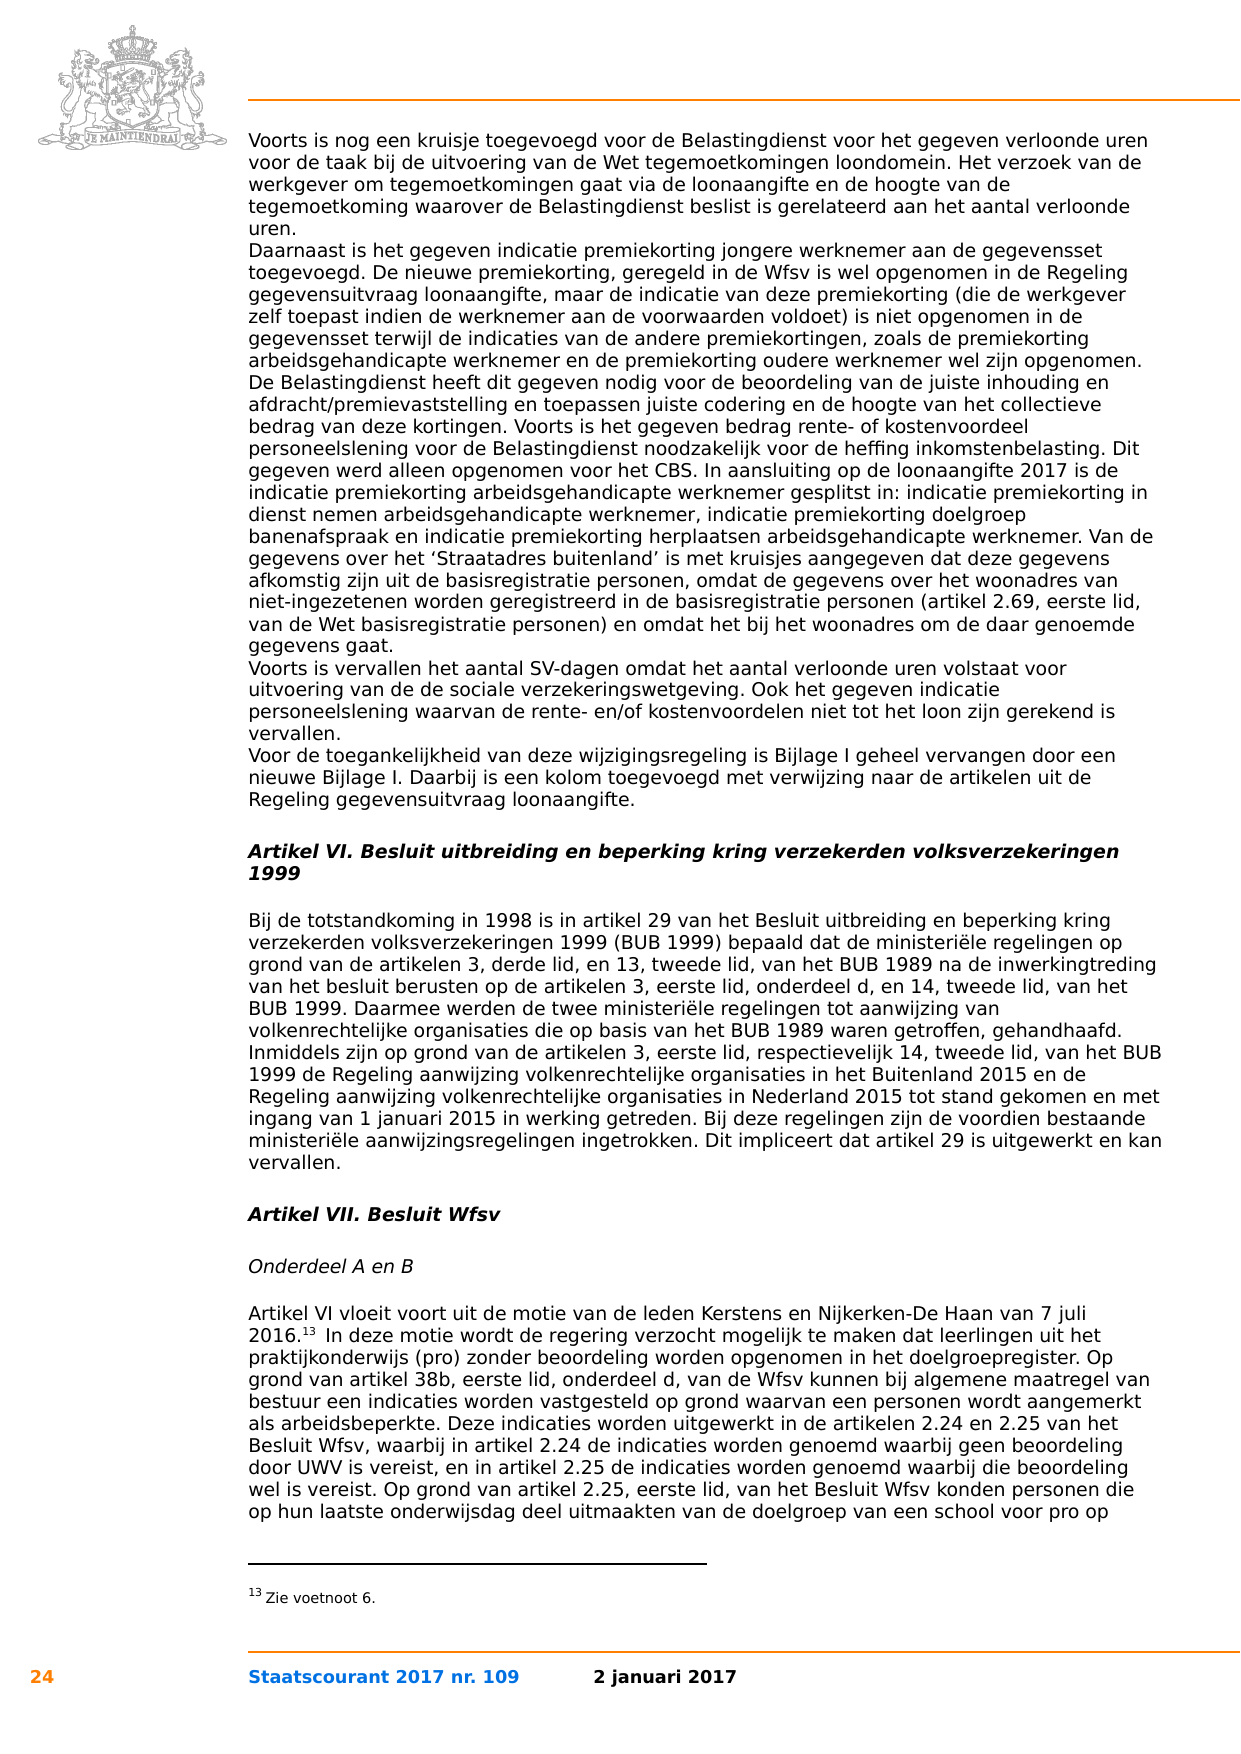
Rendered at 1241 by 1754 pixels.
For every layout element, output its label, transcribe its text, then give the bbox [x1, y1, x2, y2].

text Voor de toegankelijkheid van deze wijzigingsregeling is Bijlage I geheel vervangen door een nieuwe Bijlage I. Daarbij is een kolom toegevoegd met verwijzing naar de artikelen uit de Regeling gegevensuitvraag loonaangifte. [248, 745, 1163, 811]
subtitle Artikel VII. Besluit Wfsv [248, 1204, 1163, 1226]
subtitle Artikel VI. Besluit uitbreiding en beperking kring verzekerden volksverzekeringen 1999 [248, 841, 1163, 885]
text Voorts is nog een kruisje toegevoegd voor de Belastingdienst voor het gegeven verloonde uren voor de taak bij de uitvoering van de Wet tegemoetkomingen loondomein. Het verzoek van de werkgever om tegemoetkomingen gaat via de loonaangifte en de hoogte van de tegemoetkoming waarover de Belastingdienst beslist is gerelateerd aan het aantal verloonde uren. [248, 130, 1163, 240]
subtitle Onderdeel A en B [248, 1256, 1163, 1278]
text Artikel VI vloeit voort uit de motie van de leden Kerstens en Nijkerken-De Haan van 7 juli 2016. In deze motie wordt de regering verzocht mogelijk te maken dat leerlingen uit het praktijkonderwijs (pro) zonder beoordeling worden opgenomen in het doelgroepregister. Op grond van artikel 38b, eerste lid, onderdeel d, van de Wfsv kunnen bij algemene maatregel van bestuur een indicaties worden vastgesteld op grond waarvan een personen wordt aangemerkt als arbeidsbeperkte. Deze indicaties worden uitgewerkt in de artikelen 2.24 en 2.25 van het Besluit Wfsv, waarbij in artikel 2.24 de indicaties worden genoemd waarbij geen beoordeling door UWV is vereist, en in artikel 2.25 de indicaties worden genoemd waarbij die beoordeling wel is vereist. Op grond van artikel 2.25, eerste lid, van het Besluit Wfsv konden personen die op hun laatste onderwijsdag deel uitmaakten van de doelgroep van een school voor pro op [248, 1303, 1163, 1523]
text Voorts is vervallen het aantal SV-dagen omdat het aantal verloonde uren volstaat voor uitvoering van de de sociale verzekeringswetgeving. Ook het gegeven indicatie personeelslening waarvan de rente- en/of kostenvoordelen niet tot het loon zijn gerekend is vervallen. [248, 657, 1163, 745]
picture [38, 25, 227, 150]
text Daarnaast is het gegeven indicatie premiekorting jongere werknemer aan de gegevensset toegevoegd. De nieuwe premiekorting, geregeld in de Wfsv is wel opgenomen in de Regeling gegevensuitvraag loonaangifte, maar de indicatie van deze premiekorting (die de werkgever zelf toepast indien de werknemer aan de voorwaarden voldoet) is niet opgenomen in de gegevensset terwijl de indicaties van de andere premiekortingen, zoals de premiekorting arbeidsgehandicapte werknemer en de premiekorting oudere werknemer wel zijn opgenomen. De Belastingdienst heeft dit gegeven nodig voor de beoordeling van de juiste inhouding en afdracht/premievaststelling en toepassen juiste codering en de hoogte van het collectieve bedrag van deze kortingen. Voorts is het gegeven bedrag rente- of kostenvoordeel personeelslening voor de Belastingdienst noodzakelijk voor de heffing inkomstenbelasting. Dit gegeven werd alleen opgenomen voor het CBS. In aansluiting op de loonaangifte 2017 is de indicatie premiekorting arbeidsgehandicapte werknemer gesplitst in: indicatie premiekorting in dienst nemen arbeidsgehandicapte werknemer, indicatie premiekorting doelgroep banenafspraak en indicatie premiekorting herplaatsen arbeidsgehandicapte werknemer. Van de gegevens over het ‘Straatadres buitenland’ is met kruisjes aangegeven dat deze gegevens afkomstig zijn uit de basisregistratie personen, omdat de gegevens over het woonadres van niet-ingezetenen worden geregistreerd in de basisregistratie personen (artikel 2.69, eerste lid, van de Wet basisregistratie personen) en omdat het bij het woonadres om de daar genoemde gegevens gaat. [248, 240, 1163, 657]
text Bij de totstandkoming in 1998 is in artikel 29 van het Besluit uitbreiding en beperking kring verzekerden volksverzekeringen 1999 (BUB 1999) bepaald dat de ministeriële regelingen op grond van de artikelen 3, derde lid, en 13, tweede lid, van het BUB 1989 na de inwerkingtreding van het besluit berusten op de artikelen 3, eerste lid, onderdeel d, en 14, tweede lid, van het BUB 1999. Daarmee werden de twee ministeriële regelingen tot aanwijzing van volkenrechtelijke organisaties die op basis van het BUB 1989 waren getroffen, gehandhaafd. Inmiddels zijn op grond van de artikelen 3, eerste lid, respectievelijk 14, tweede lid, van het BUB 1999 de Regeling aanwijzing volkenrechtelijke organisaties in het Buitenland 2015 en de Regeling aanwijzing volkenrechtelijke organisaties in Nederland 2015 tot stand gekomen en met ingang van 1 januari 2015 in werking getreden. Bij deze regelingen zijn de voordien bestaande ministeriële aanwijzingsregelingen ingetrokken. Dit impliceert dat artikel 29 is uitgewerkt en kan vervallen. [248, 910, 1163, 1174]
text Zie voetnoot 6. [248, 1586, 1163, 1608]
